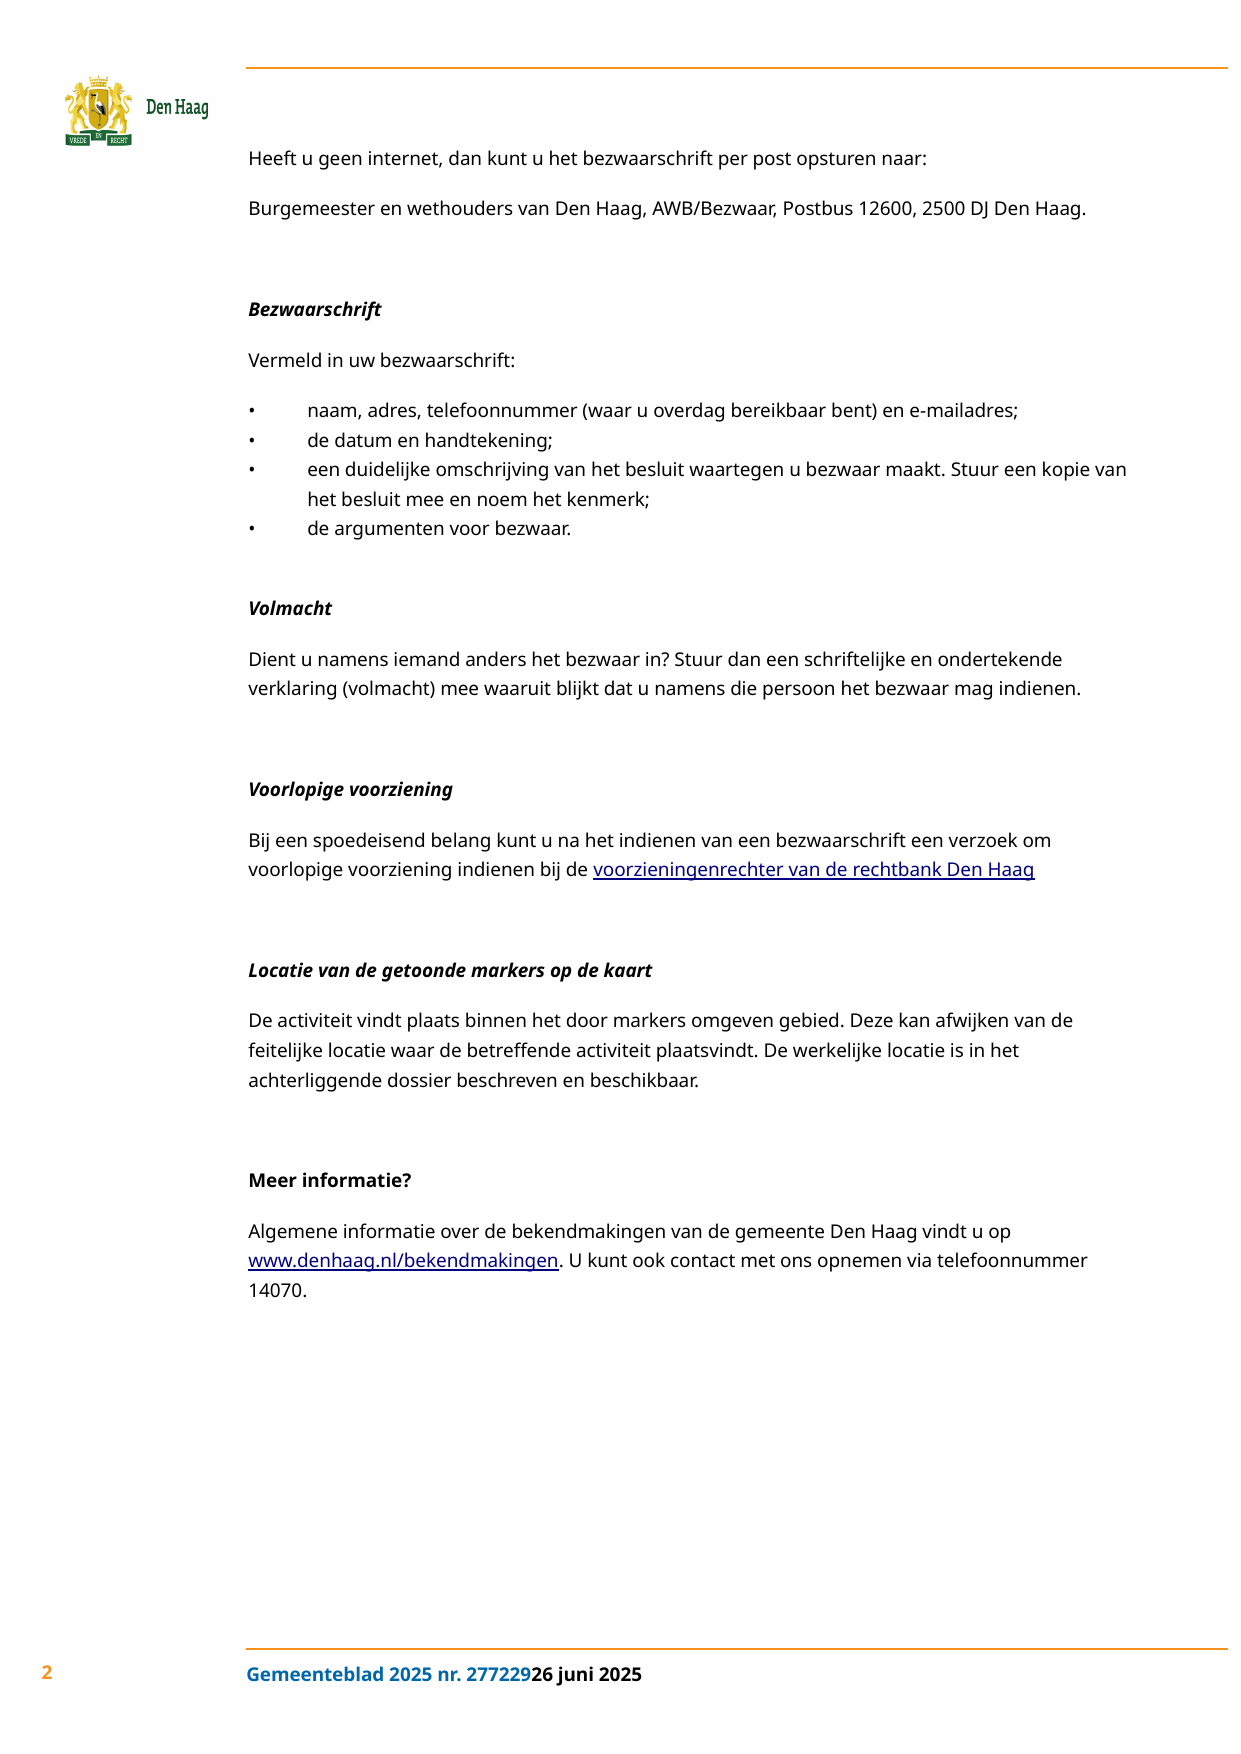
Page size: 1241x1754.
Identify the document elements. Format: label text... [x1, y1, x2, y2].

text Algemene informatie over de bekendmakingen van de gemeente Den Haag vindt u op www.denhaag.nl/bekendmakingen. U kunt ook contact met ons opnemen via telefoonnummer 14070. [248, 1218, 1152, 1303]
text Heeft u geen internet, dan kunt u het bezwaarschrift per post opsturen naar: [248, 145, 1152, 171]
text Dient u namens iemand anders het bezwaar in? Stuur dan een schriftelijke en ondertekende verklaring (volmacht) mee waaruit blijkt dat u namens die persoon het bezwaar mag indienen. [248, 646, 1152, 701]
list de datum en handtekening; [248, 427, 1152, 453]
list een duidelijke omschrijving van het besluit waartegen u bezwaar maakt. Stuur een kopie van het besluit mee en noem het kenmerk; [248, 456, 1152, 512]
text Voorlopige voorziening [248, 776, 1152, 802]
text Bezwaarschrift [248, 296, 1152, 322]
text Burgemeester en wethouders van Den Haag, AWB/Bezwaar, Postbus 12600, 2500 DJ Den Haag. [248, 196, 1152, 221]
text Vermeld in uw bezwaarschrift: [248, 347, 1152, 373]
text De activiteit vindt plaats binnen het door markers omgeven gebied. Deze kan afwijken van de feitelijke locatie waar de betreffende activiteit plaatsvindt. De werkelijke locatie is in het achterliggende dossier beschreven en beschikbaar. [248, 1008, 1152, 1093]
text Bij een spoedeisend belang kunt u na het indienen van een bezwaarschrift een verzoek om voorlopige voorziening indienen bij de voorzieningenrechter van de rechtbank Den Haag [248, 827, 1152, 882]
picture [41, 47, 231, 172]
text Meer informatie? [248, 1168, 1152, 1193]
list naam, adres, telefoonnummer (waar u overdag bereikbaar bent) en e-mailadres; [248, 397, 1152, 423]
text Locatie van de getoonde markers op de kaart [248, 957, 1152, 983]
list de argumenten voor bezwaar. [248, 516, 1152, 541]
text Volmacht [248, 596, 1152, 621]
